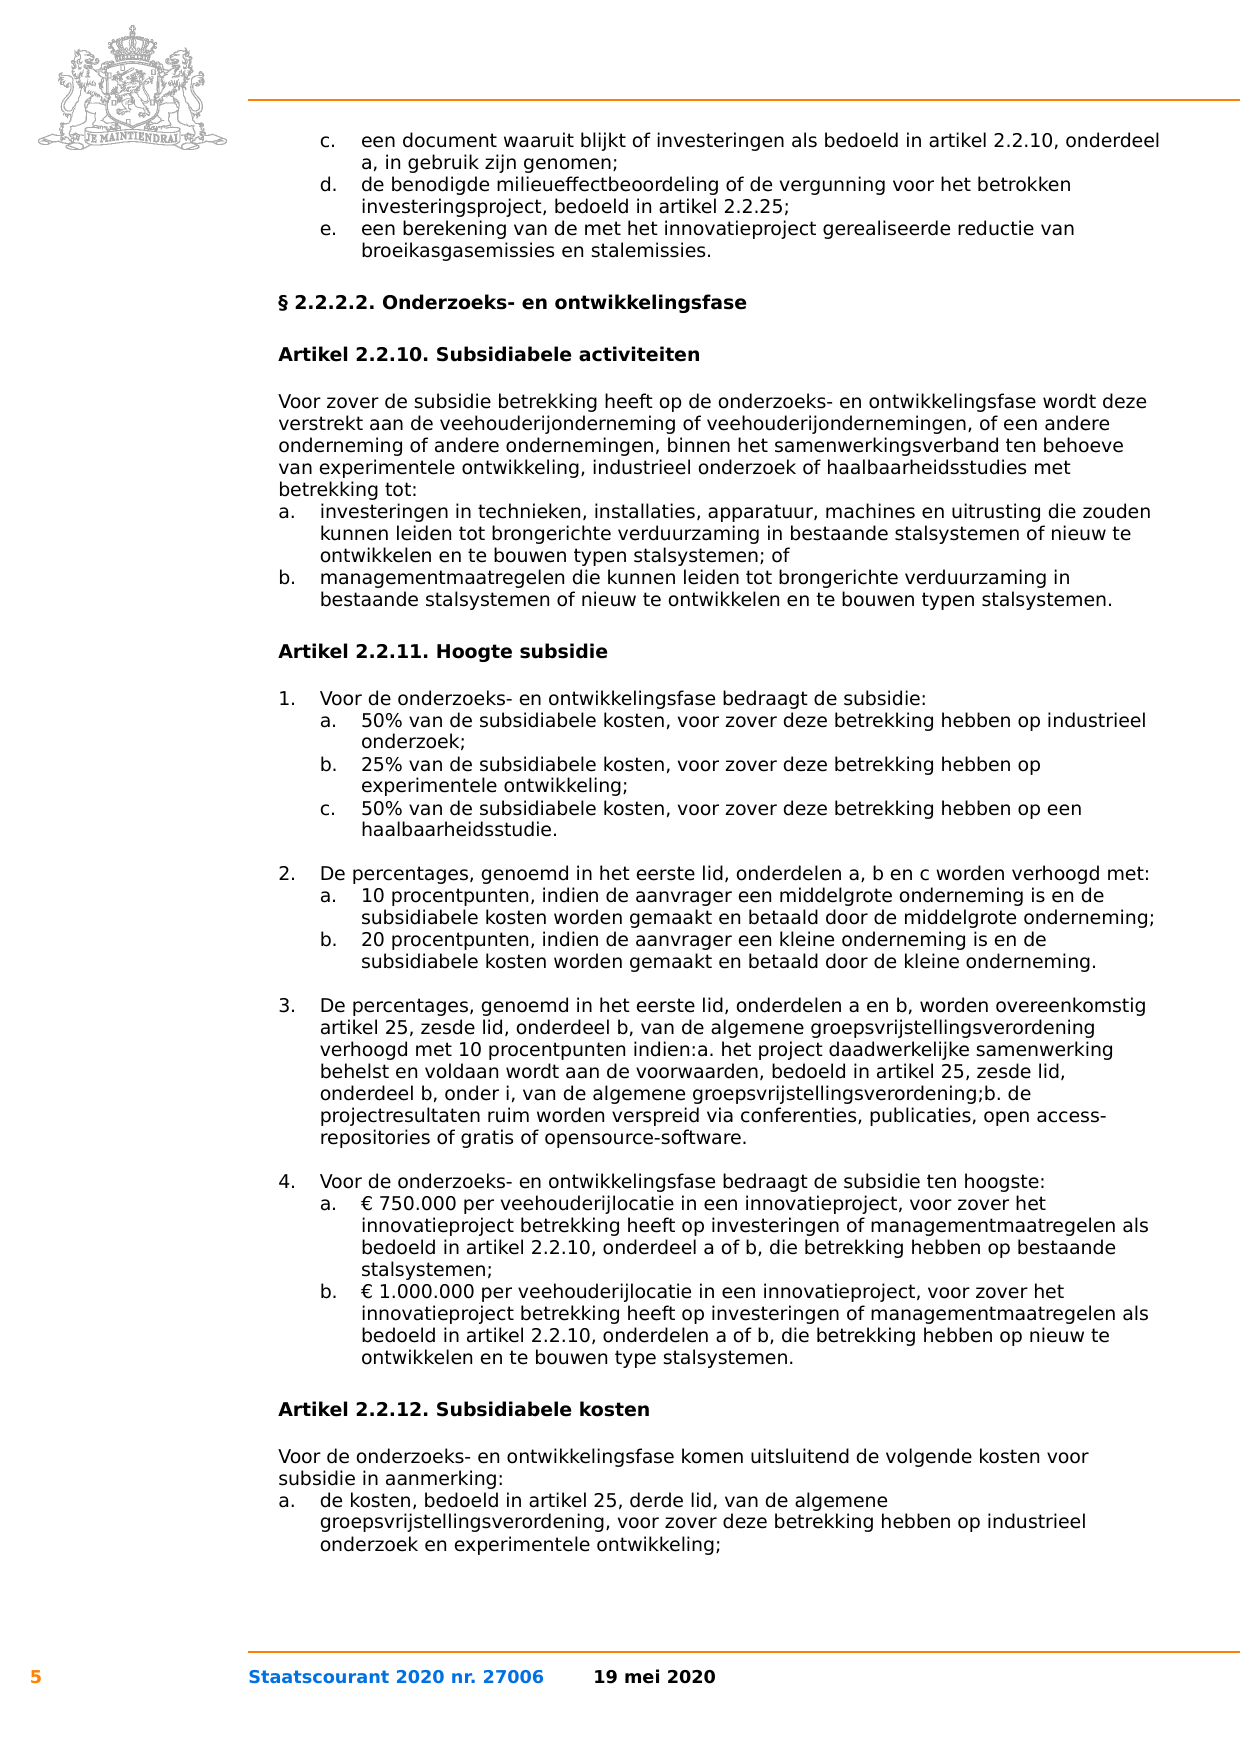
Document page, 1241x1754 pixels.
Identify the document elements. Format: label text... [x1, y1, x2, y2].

text b. 25% van de subsidiabele kosten, voor zover deze betrekking hebben op experimentele ontwikkeling; [319, 753, 1163, 797]
text Voor de onderzoeks- en ontwikkelingsfase komen uitsluitend de volgende kosten voor subsidie in aanmerking: [278, 1446, 1163, 1489]
text 1. Voor de onderzoeks- en ontwikkelingsfase bedraagt de subsidie: [278, 687, 1163, 709]
text b. managementmaatregelen die kunnen leiden tot brongerichte verduurzaming in bestaande stalsystemen of nieuw te ontwikkelen en te bouwen typen stalsystemen. [278, 567, 1163, 611]
text d. de benodigde milieueffectbeoordeling of de vergunning voor het betrokken investeringsproject, bedoeld in artikel 2.2.25; [319, 174, 1163, 218]
text a. € 750.000 per veehouderijlocatie in een innovatieproject, voor zover het innovatieproject betrekking heeft op investeringen of managementmaatregelen als bedoeld in artikel 2.2.10, onderdeel a of b, die betrekking hebben op bestaande stalsystemen; [319, 1193, 1163, 1281]
text 2. De percentages, genoemd in het eerste lid, onderdelen a, b en c worden verhoogd met: [278, 863, 1163, 885]
text c. een document waaruit blijkt of investeringen als bedoeld in artikel 2.2.10, onderdeel a, in gebruik zijn genomen; [319, 130, 1163, 174]
text b. € 1.000.000 per veehouderijlocatie in een innovatieproject, voor zover het innovatieproject betrekking heeft op investeringen of managementmaatregelen als bedoeld in artikel 2.2.10, onderdelen a of b, die betrekking hebben op nieuw te ontwikkelen en te bouwen type stalsystemen. [319, 1281, 1163, 1368]
text c. 50% van de subsidiabele kosten, voor zover deze betrekking hebben op een haalbaarheidsstudie. [319, 797, 1163, 841]
text e. een berekening van de met het innovatieproject gerealiseerde reductie van broeikasgasemissies en stalemissies. [319, 218, 1163, 262]
text 4. Voor de onderzoeks- en ontwikkelingsfase bedraagt de subsidie ten hoogste: [278, 1171, 1163, 1193]
subtitle Artikel 2.2.11. Hoogte subsidie [278, 641, 1163, 662]
subtitle Artikel 2.2.10. Subsidiabele activiteiten [278, 344, 1163, 366]
text Voor zover de subsidie betrekking heeft op de onderzoeks- en ontwikkelingsfase wordt deze verstrekt aan de veehouderijonderneming of veehouderijondernemingen, of een andere onderneming of andere ondernemingen, binnen het samenwerkingsverband ten behoeve van experimentele ontwikkeling, industrieel onderzoek of haalbaarheidsstudies met betrekking tot: [278, 391, 1163, 501]
text b. 20 procentpunten, indien de aanvrager een kleine onderneming is en de subsidiabele kosten worden gemaakt en betaald door de kleine onderneming. [319, 929, 1163, 973]
picture [38, 25, 227, 150]
subtitle Artikel 2.2.12. Subsidiabele kosten [278, 1398, 1163, 1421]
subtitle § 2.2.2.2. Onderzoeks- en ontwikkelingsfase [278, 292, 1163, 314]
text 3. De percentages, genoemd in het eerste lid, onderdelen a en b, worden overeenkomstig artikel 25, zesde lid, onderdeel b, van de algemene groepsvrijstellingsverordening verhoogd met 10 procentpunten indien:a. het project daadwerkelijke samenwerking behelst en voldaan wordt aan de voorwaarden, bedoeld in artikel 25, zesde lid, onderdeel b, onder i, van de algemene groepsvrijstellingsverordening;b. de projectresultaten ruim worden verspreid via conferenties, publicaties, open access-repositories of gratis of opensource-software. [278, 995, 1163, 1149]
text a. investeringen in technieken, installaties, apparatuur, machines en uitrusting die zouden kunnen leiden tot brongerichte verduurzaming in bestaande stalsystemen of nieuw te ontwikkelen en te bouwen typen stalsystemen; of [278, 501, 1163, 567]
text a. 50% van de subsidiabele kosten, voor zover deze betrekking hebben op industrieel onderzoek; [319, 709, 1163, 753]
text a. de kosten, bedoeld in artikel 25, derde lid, van de algemene groepsvrijstellingsverordening, voor zover deze betrekking hebben op industrieel onderzoek en experimentele ontwikkeling; [278, 1489, 1163, 1555]
text a. 10 procentpunten, indien de aanvrager een middelgrote onderneming is en de subsidiabele kosten worden gemaakt en betaald door de middelgrote onderneming; [319, 885, 1163, 929]
